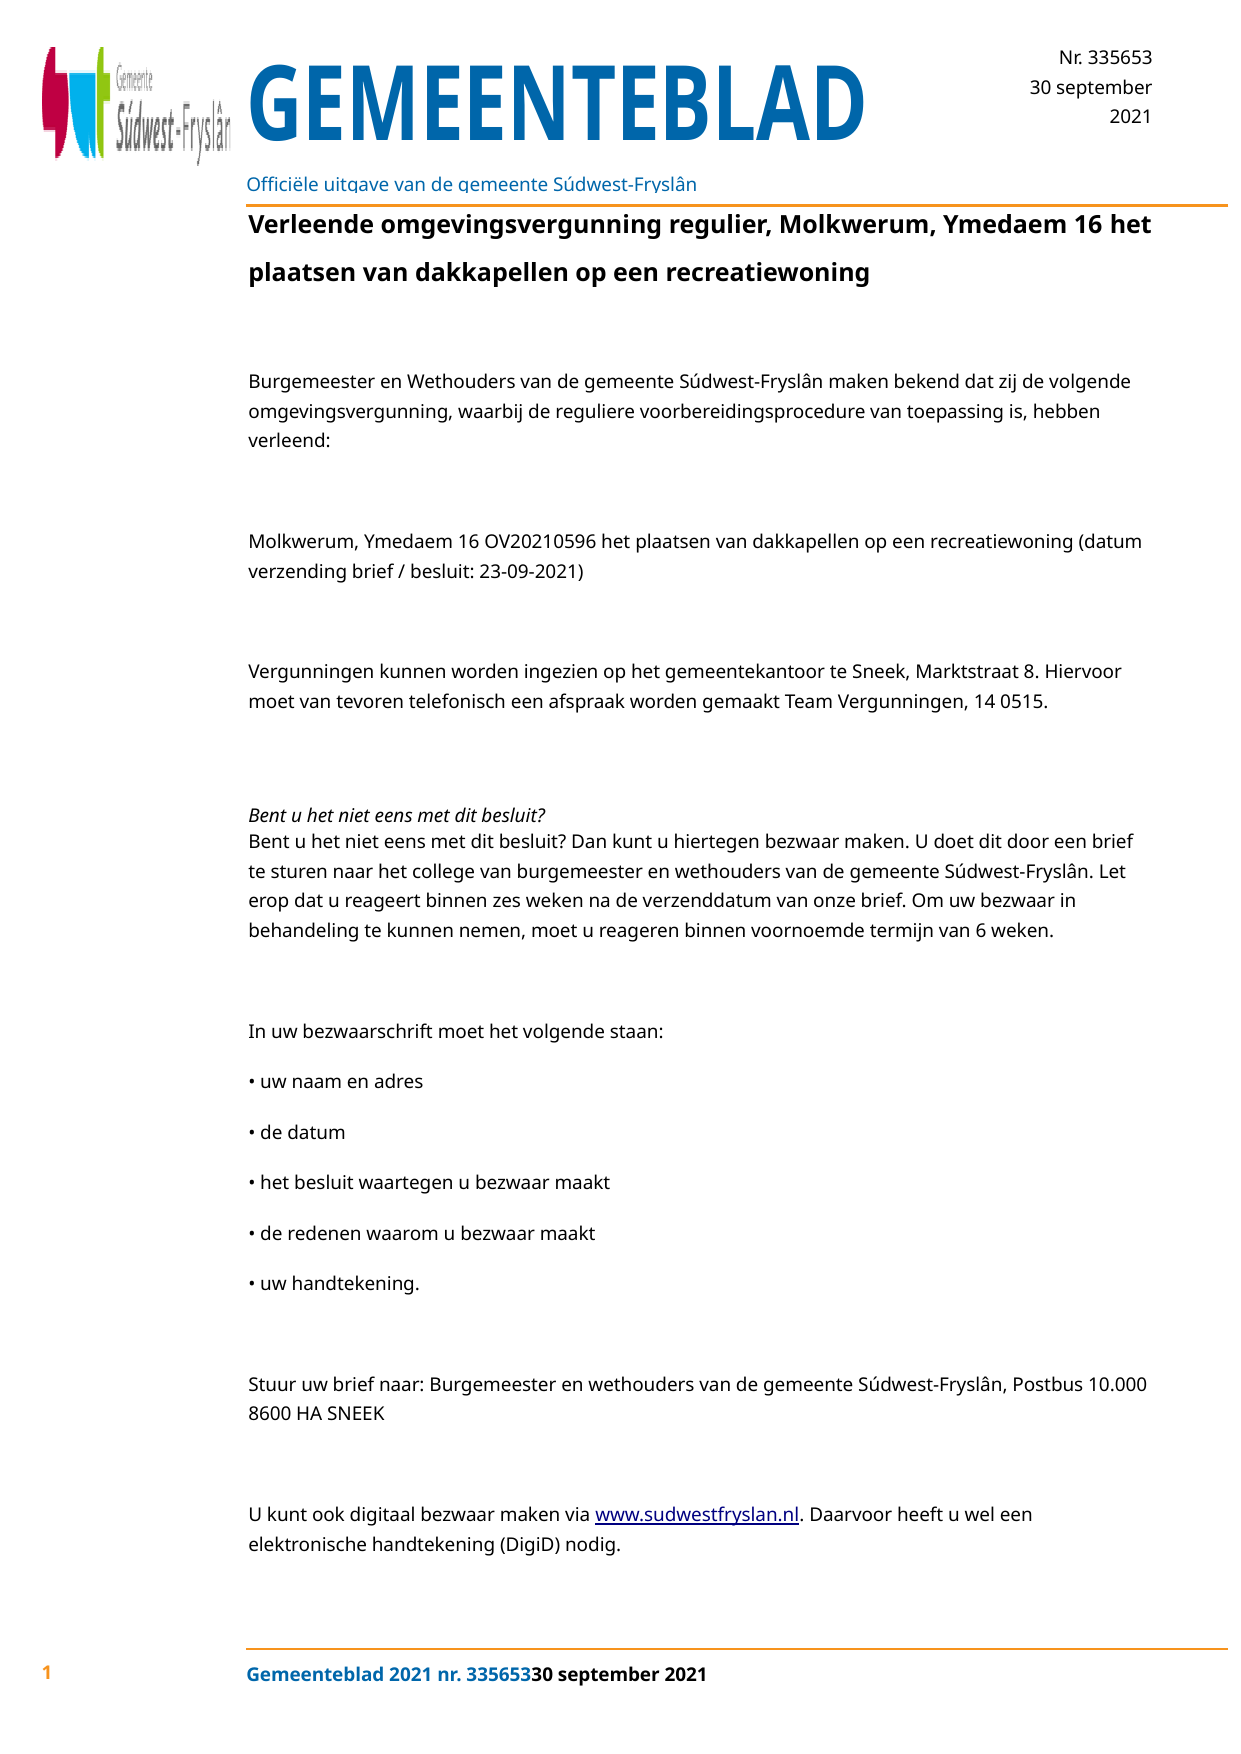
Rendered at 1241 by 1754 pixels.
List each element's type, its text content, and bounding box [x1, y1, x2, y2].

text Molkwerum, Ymedaem 16 OV20210596 het plaatsen van dakkapellen op een recreatiewoning (datum verzending brief / besluit: 23-09-2021) [248, 528, 1152, 584]
text • uw handtekening. [248, 1270, 1152, 1296]
text • de redenen waarom u bezwaar maakt [248, 1220, 1152, 1245]
text U kunt ook digitaal bezwaar maken via www.sudwestfryslan.nl. Daarvoor heeft u wel een elektronische handtekening (DigiD) nodig. [248, 1501, 1152, 1557]
text Verleende omgevingsvergunning regulier, Molkwerum, Ymedaem 16 het plaatsen van dakkapellen op een recreatiewoning [248, 207, 1152, 288]
text • de datum [248, 1119, 1152, 1144]
text Bent u het niet eens met dit besluit? [248, 803, 1152, 828]
text Bent u het niet eens met dit besluit? Dan kunt u hiertegen bezwaar maken. U doet dit door een brief te sturen naar het college van burgemeester en wethouders van de gemeente Súdwest-Fryslân. Let erop dat u reageert binnen zes weken na de verzenddatum van onze brief. Om uw bezwaar in behandeling te kunnen nemen, moet u reageren binnen voornoemde termijn van 6 weken. [248, 828, 1152, 943]
text In uw bezwaarschrift moet het volgende staan: [248, 1018, 1152, 1044]
text • uw naam en adres [248, 1068, 1152, 1094]
text • het besluit waartegen u bezwaar maakt [248, 1169, 1152, 1195]
text Burgemeester en Wethouders van de gemeente Súdwest-Fryslân maken bekend dat zij de volgende omgevingsvergunning, waarbij de reguliere voorbereidingsprocedure van toepassing is, hebben verleend: [248, 368, 1152, 453]
text Vergunningen kunnen worden ingezien op het gemeentekantoor te Sneek, Marktstraat 8. Hiervoor moet van tevoren telefonisch een afspraak worden gemaakt Team Vergunningen, 14 0515. [248, 659, 1152, 714]
picture [41, 47, 231, 172]
text Stuur uw brief naar: Burgemeester en wethouders van de gemeente Súdwest-Fryslân, Postbus 10.000 8600 HA SNEEK [248, 1371, 1152, 1426]
